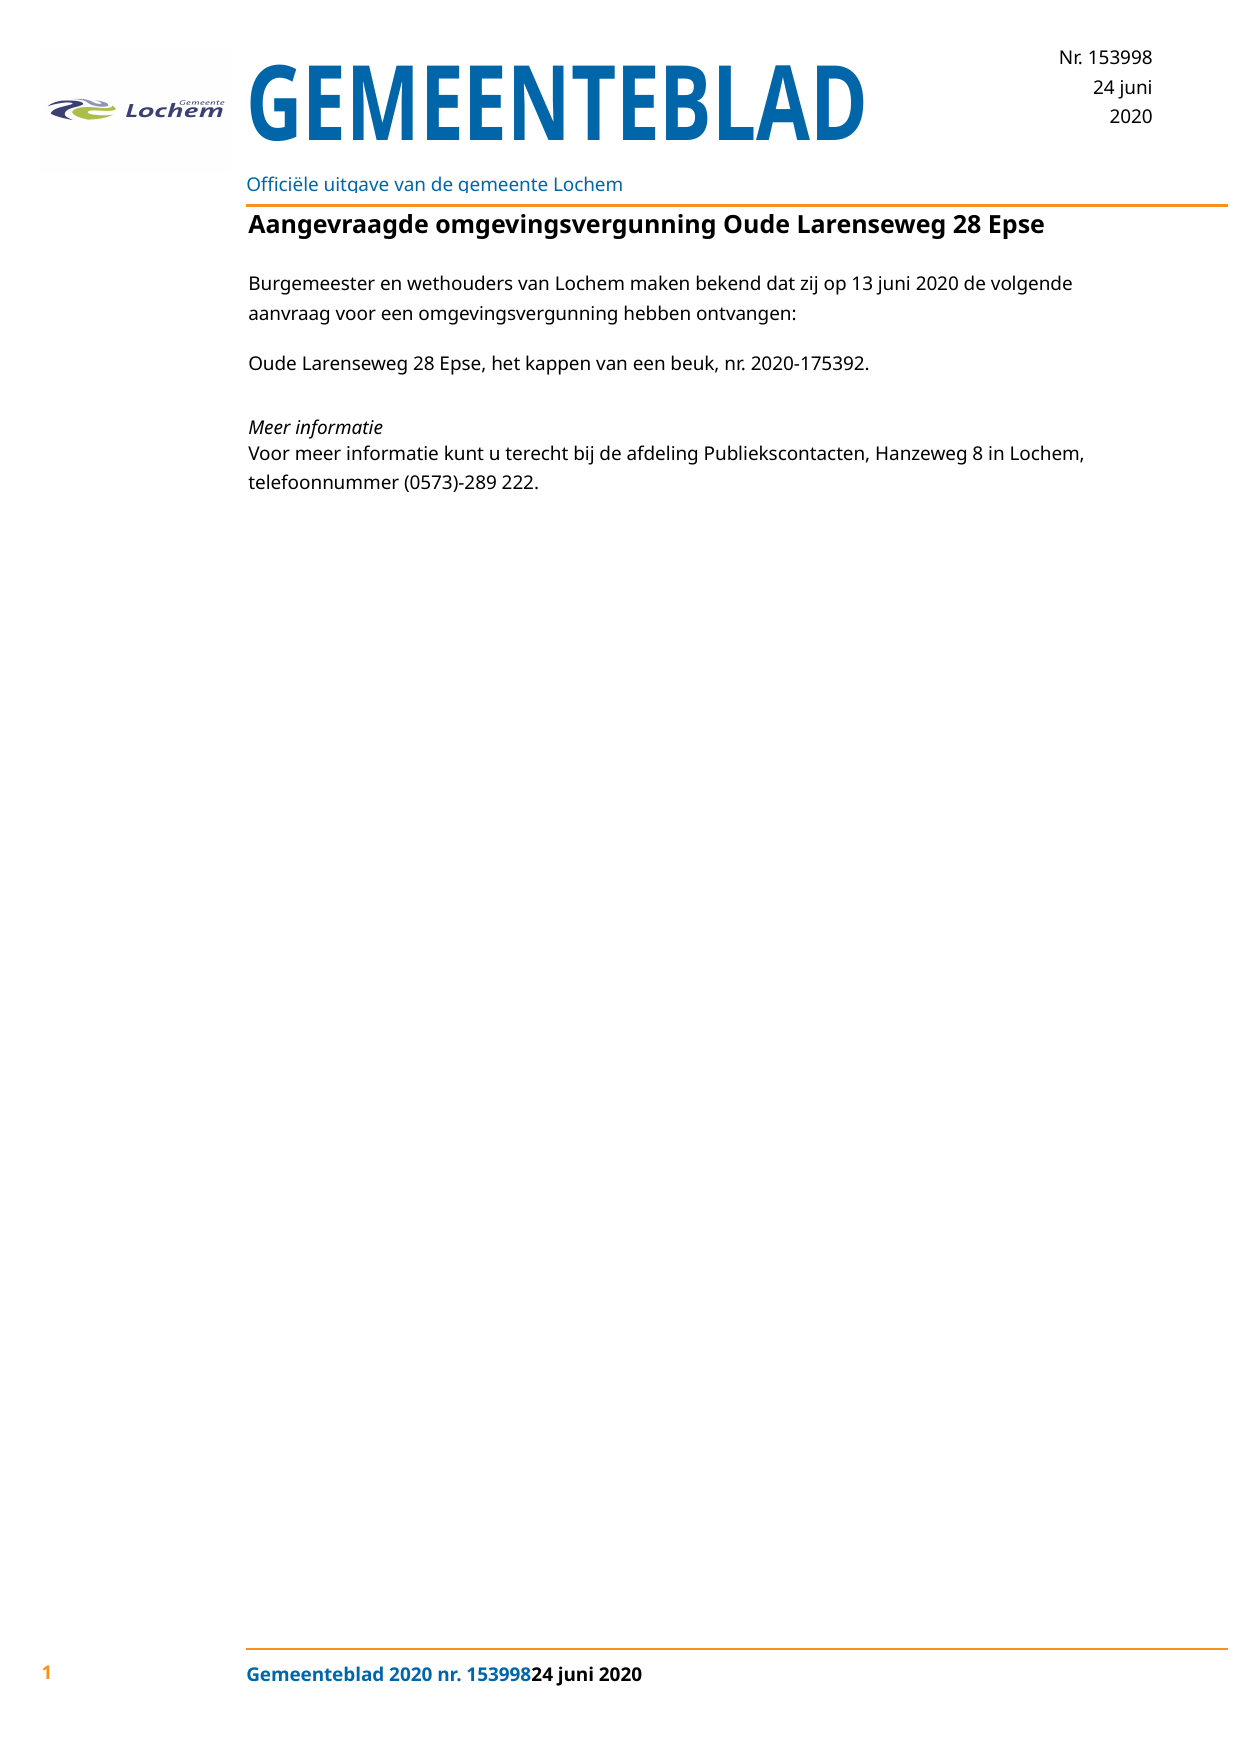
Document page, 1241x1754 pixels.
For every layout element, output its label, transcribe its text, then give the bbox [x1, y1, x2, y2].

picture [41, 47, 231, 172]
text Aangevraagde omgevingsvergunning Oude Larenseweg 28 Epse [248, 207, 1152, 241]
text Oude Larenseweg 28 Epse, het kappen van een beuk, nr. 2020-175392. [248, 350, 1152, 376]
text Meer informatie [248, 414, 1152, 440]
text Voor meer informatie kunt u terecht bij de afdeling Publiekscontacten, Hanzeweg 8 in Lochem, telefoonnummer (0573)-289 222. [248, 440, 1152, 495]
text Burgemeester en wethouders van Lochem maken bekend dat zij op 13 juni 2020 de volgende aanvraag voor een omgevingsvergunning hebben ontvangen: [248, 270, 1152, 326]
